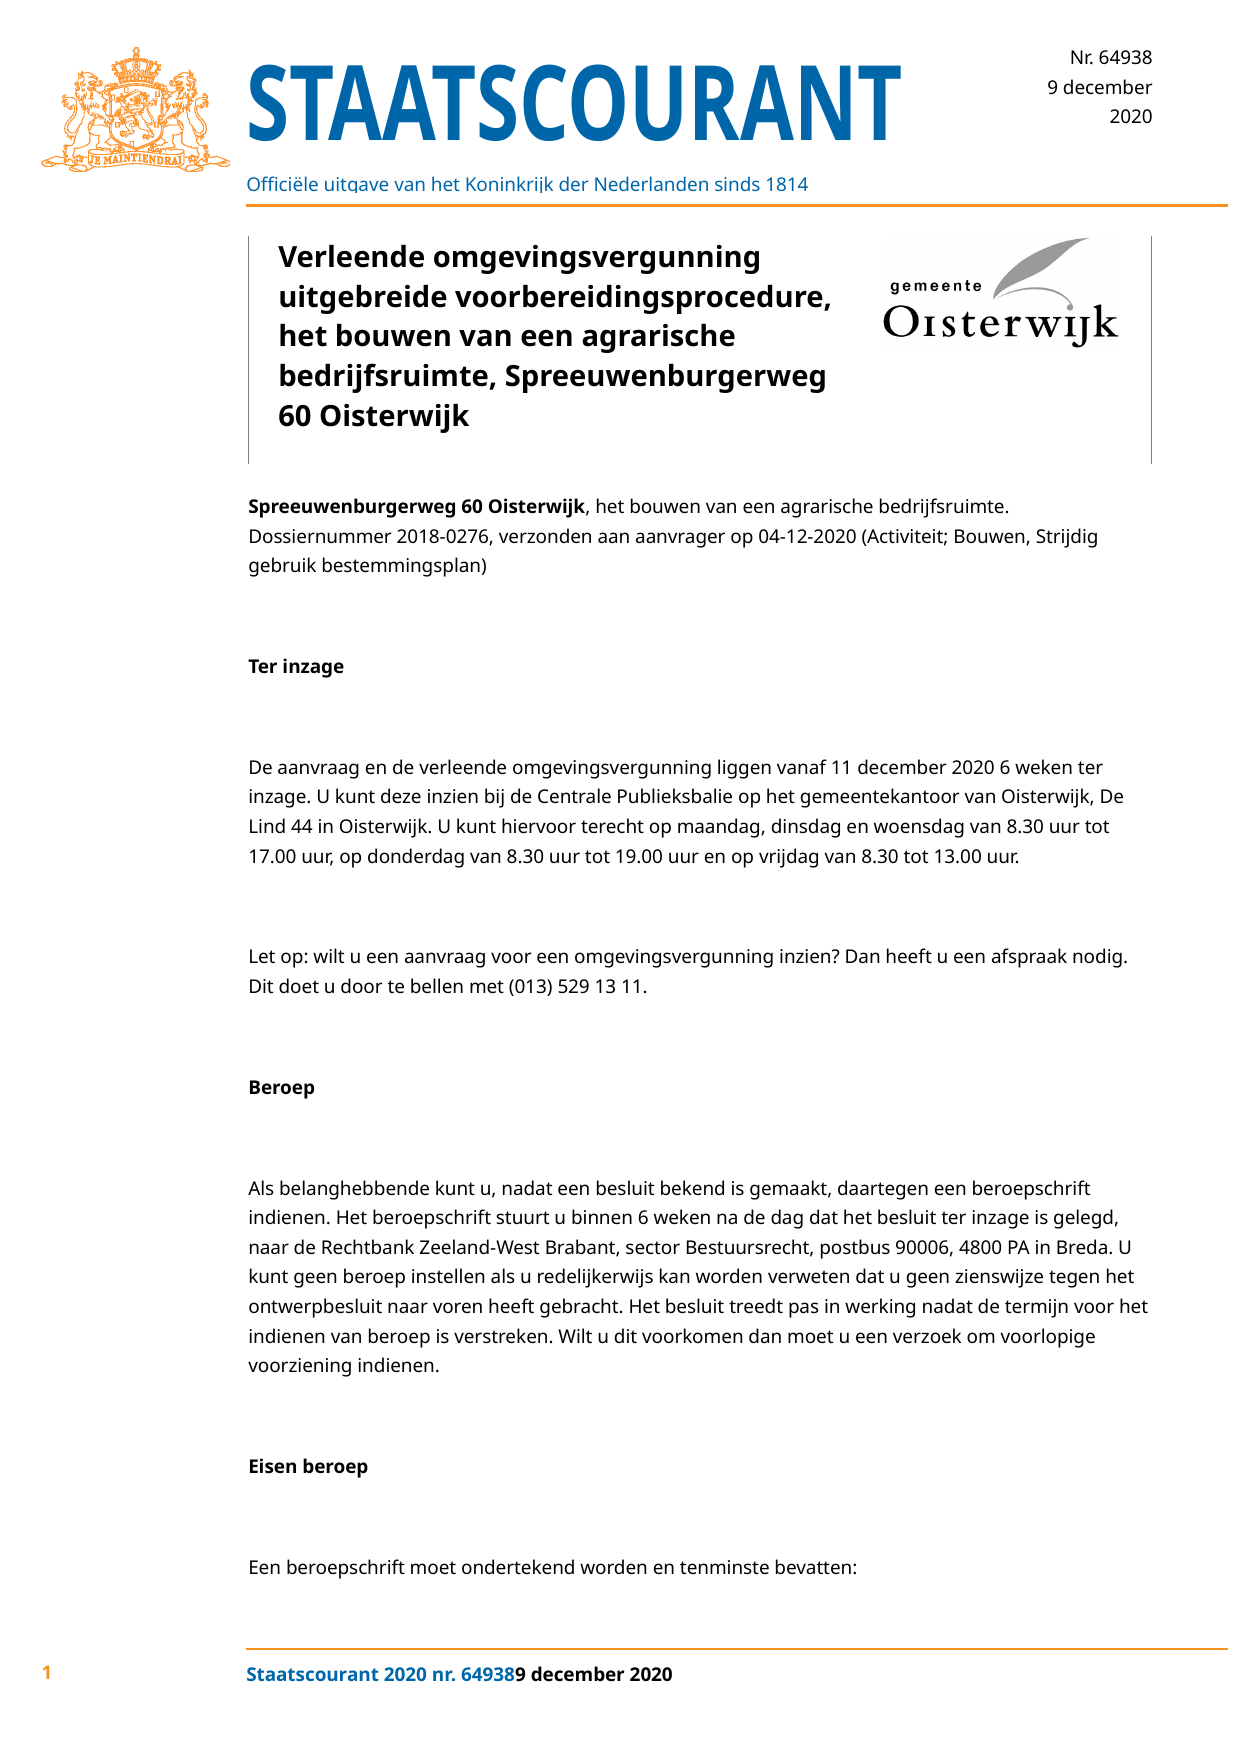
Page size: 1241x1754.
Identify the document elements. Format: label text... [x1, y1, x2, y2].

picture [882, 236, 1119, 348]
picture [41, 47, 231, 172]
text Eisen beroep [248, 1453, 1152, 1479]
text Ter inzage [248, 653, 1152, 679]
table_header [850, 236, 1151, 464]
text Spreeuwenburgerweg 60 Oisterwijk, het bouwen van een agrarische bedrijfsruimte. Dossiernummer 2018-0276, verzonden aan aanvrager op 04-12-2020 (Activiteit; Bouwen, Strijdig gebruik bestemmingsplan) [248, 493, 1152, 578]
text Een beroepschrift moet ondertekend worden en tenminste bevatten: [248, 1554, 1152, 1580]
text Als belanghebbende kunt u, nadat een besluit bekend is gemaakt, daartegen een beroepschrift indienen. Het beroepschrift stuurt u binnen 6 weken na de dag dat het besluit ter inzage is gelegd, naar de Rechtbank Zeeland-West Brabant, sector Bestuursrecht, postbus 90006, 4800 PA in Breda. U kunt geen beroep instellen als u redelijkerwijs kan worden verweten dat u geen zienswijze tegen het ontwerpbesluit naar voren heeft gebracht. Het besluit treedt pas in werking nadat de termijn voor het indienen van beroep is verstreken. Wilt u dit voorkomen dan moet u een verzoek om voorlopige voorziening indienen. [248, 1175, 1152, 1378]
text Let op: wilt u een aanvraag voor een omgevingsvergunning inzien? Dan heeft u een afspraak nodig. Dit doet u door te bellen met (013) 529 13 11. [248, 944, 1152, 999]
table_header Verleende omgevingsvergunning uitgebreide voorbereidingsprocedure, het bouwen van een agrarische bedrijfsruimte, Spreeuwenburgerweg 60 Oisterwijk [249, 236, 850, 464]
text De aanvraag en de verleende omgevingsvergunning liggen vanaf 11 december 2020 6 weken ter inzage. U kunt deze inzien bij de Centrale Publieksbalie op het gemeentekantoor van Oisterwijk, De Lind 44 in Oisterwijk. U kunt hiervoor terecht op maandag, dinsdag en woensdag van 8.30 uur tot 17.00 uur, op donderdag van 8.30 uur tot 19.00 uur en op vrijdag van 8.30 tot 13.00 uur. [248, 754, 1152, 869]
text Beroep [248, 1074, 1152, 1100]
